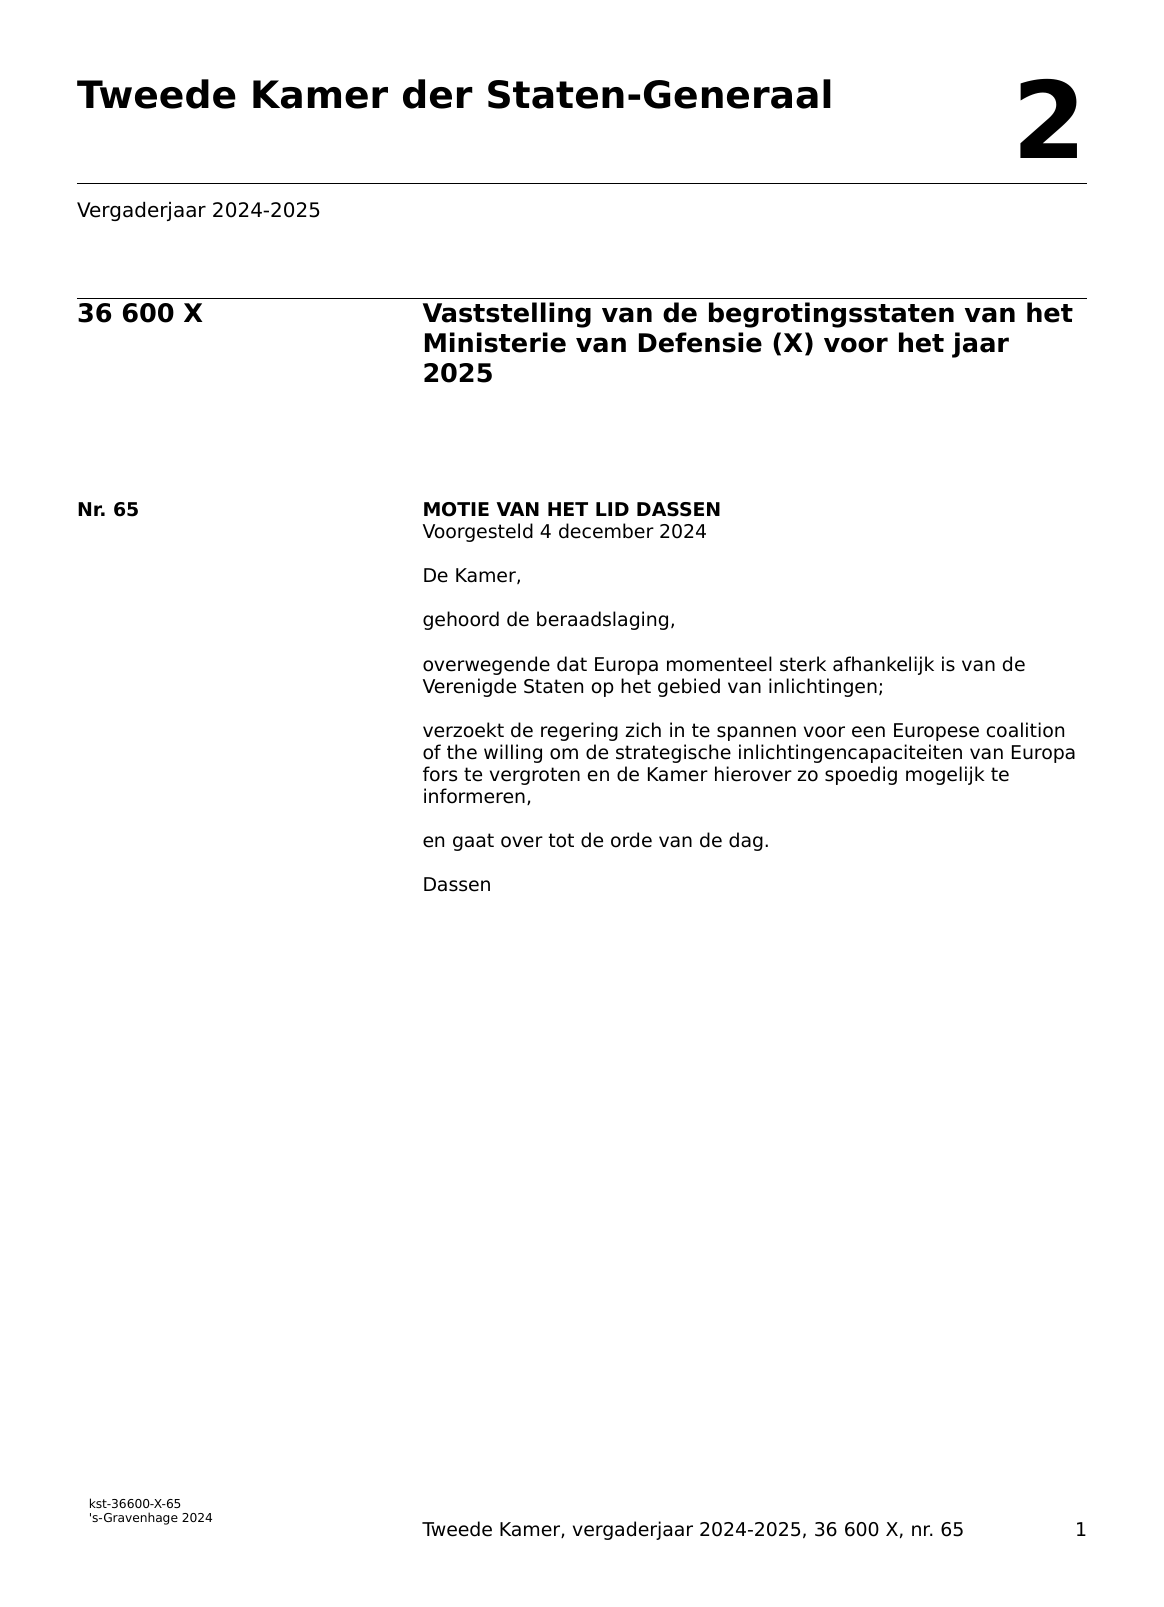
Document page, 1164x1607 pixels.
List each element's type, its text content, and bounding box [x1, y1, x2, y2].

text kst-36600-X-65 [88, 1497, 323, 1511]
text gehoord de beraadslaging, [422, 609, 1087, 631]
table_header 2 [886, 59, 1087, 183]
subtitle 36 600 X Vaststelling van de begrotingsstaten van het Ministerie van Defensie (X) voor het jaar 2025 [77, 299, 1087, 388]
text De Kamer, [422, 565, 1087, 587]
text Voorgesteld 4 december 2024 [422, 521, 1087, 543]
table_header Tweede Kamer der Staten-Generaal [77, 59, 886, 183]
text 's-Gravenhage 2024 [88, 1511, 323, 1525]
subtitle Nr. 65 MOTIE VAN HET LID DASSEN [77, 499, 1087, 521]
text Dassen [422, 874, 1087, 896]
table_cell Vergaderjaar 2024-2025 [77, 184, 1087, 298]
text overwegende dat Europa momenteel sterk afhankelijk is van de Verenigde Staten op het gebied van inlichtingen; [422, 653, 1087, 697]
text verzoekt de regering zich in te spannen voor een Europese coalition of the willing om de strategische inlichtingencapaciteiten van Europa fors te vergroten en de Kamer hierover zo spoedig mogelijk te informeren, [422, 720, 1087, 808]
text en gaat over tot de orde van de dag. [422, 830, 1087, 852]
